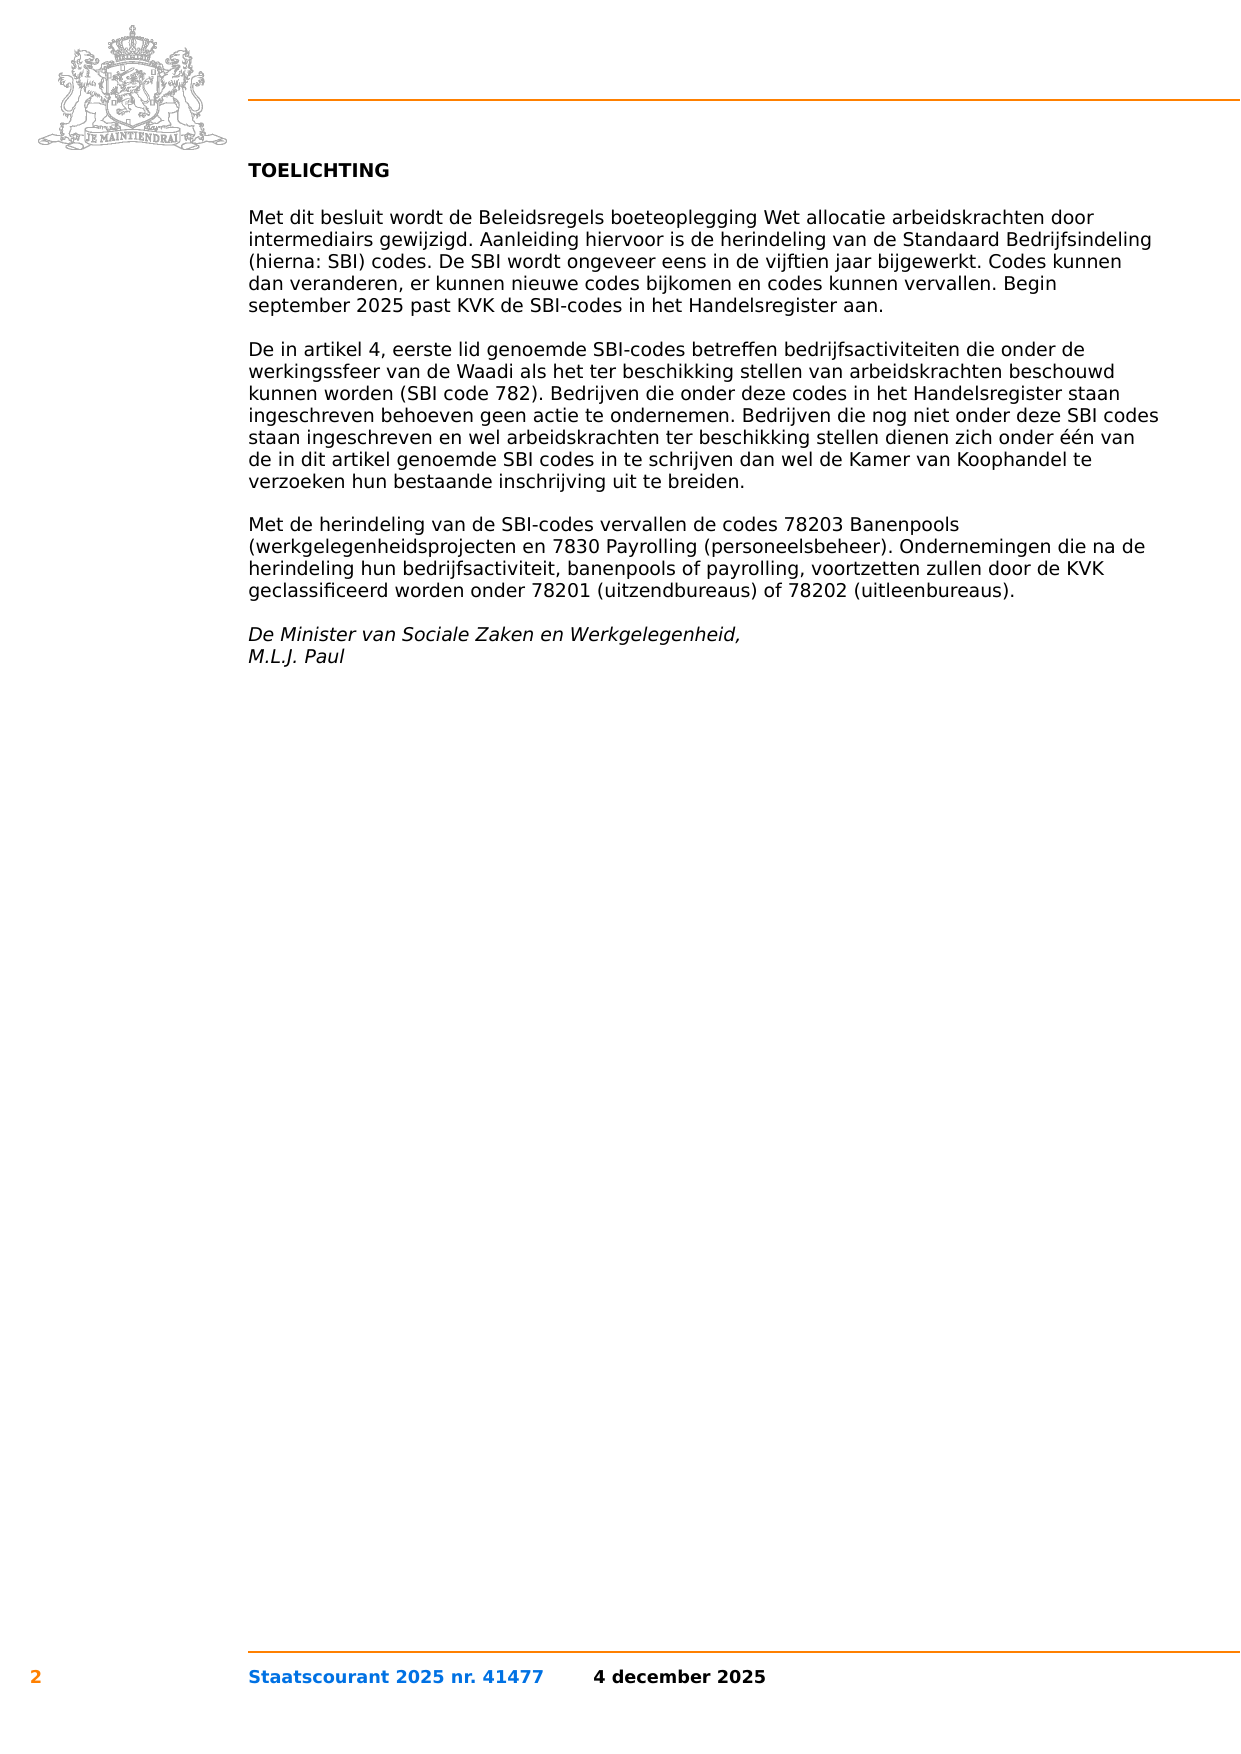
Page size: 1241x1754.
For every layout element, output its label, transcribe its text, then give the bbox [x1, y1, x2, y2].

text De Minister van Sociale Zaken en Werkgelegenheid, M.L.J. Paul [248, 624, 1163, 668]
picture [38, 25, 227, 150]
text De in artikel 4, eerste lid genoemde SBI-codes betreffen bedrijfsactiviteiten die onder de werkingssfeer van de Waadi als het ter beschikking stellen van arbeidskrachten beschouwd kunnen worden (SBI code 782). Bedrijven die onder deze codes in het Handelsregister staan ingeschreven behoeven geen actie te ondernemen. Bedrijven die nog niet onder deze SBI codes staan ingeschreven en wel arbeidskrachten ter beschikking stellen dienen zich onder één van de in dit artikel genoemde SBI codes in te schrijven dan wel de Kamer van Koophandel te verzoeken hun bestaande inschrijving uit te breiden. [248, 339, 1163, 492]
text Met de herindeling van de SBI-codes vervallen de codes 78203 Banenpools (werkgelegenheidsprojecten en 7830 Payrolling (personeelsbeheer). Ondernemingen die na de herindeling hun bedrijfsactiviteit, banenpools of payrolling, voortzetten zullen door de KVK geclassificeerd worden onder 78201 (uitzendbureaus) of 78202 (uitleenbureaus). [248, 514, 1163, 602]
subtitle TOELICHTING [248, 160, 1163, 182]
text Met dit besluit wordt de Beleidsregels boeteoplegging Wet allocatie arbeidskrachten door intermediairs gewijzigd. Aanleiding hiervoor is de herindeling van de Standaard Bedrijfsindeling (hierna: SBI) codes. De SBI wordt ongeveer eens in de vijftien jaar bijgewerkt. Codes kunnen dan veranderen, er kunnen nieuwe codes bijkomen en codes kunnen vervallen. Begin september 2025 past KVK de SBI-codes in het Handelsregister aan. [248, 207, 1163, 317]
